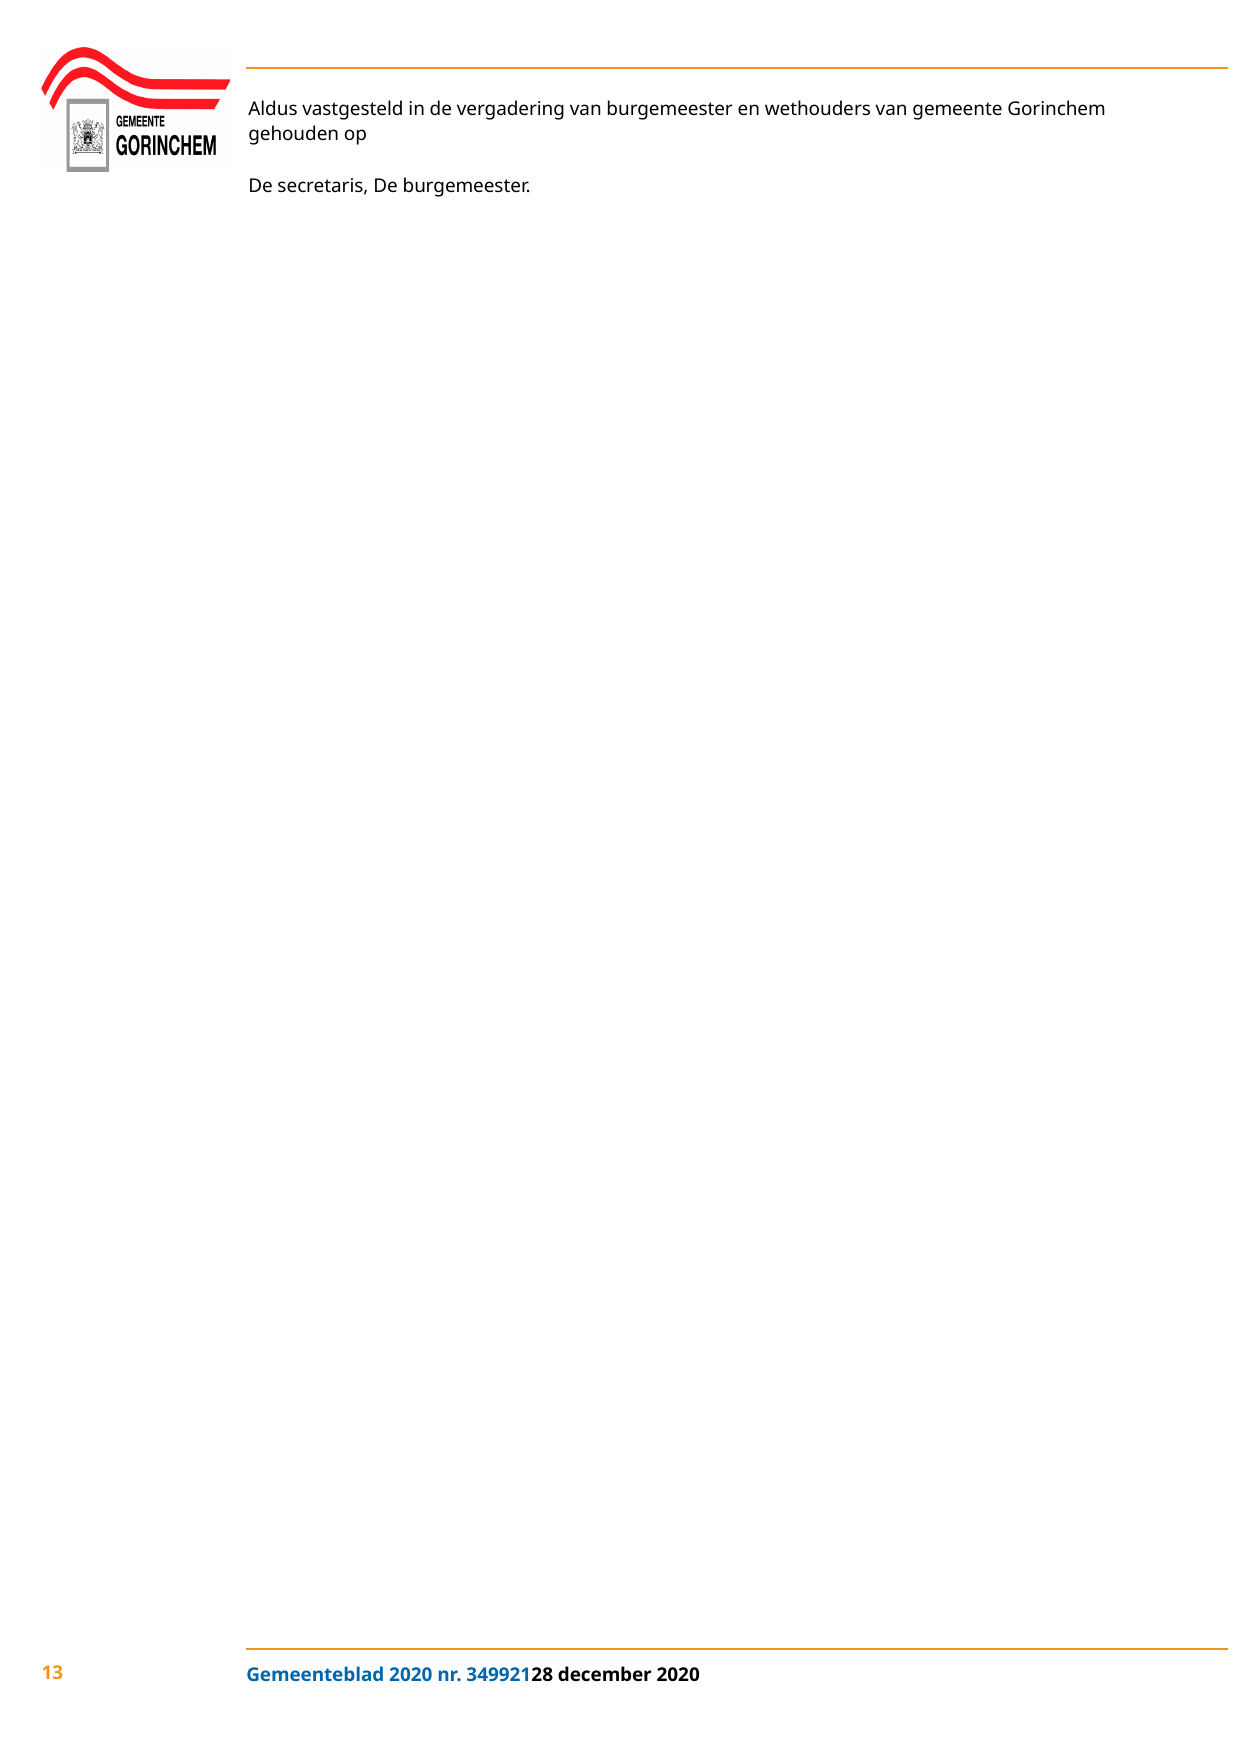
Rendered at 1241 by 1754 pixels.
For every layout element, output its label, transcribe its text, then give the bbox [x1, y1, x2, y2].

text De secretaris, De burgemeester. [248, 172, 1152, 198]
text Aldus vastgesteld in de vergadering van burgemeester en wethouders van gemeente Gorinchem gehouden op [248, 95, 1152, 146]
picture [41, 47, 231, 172]
